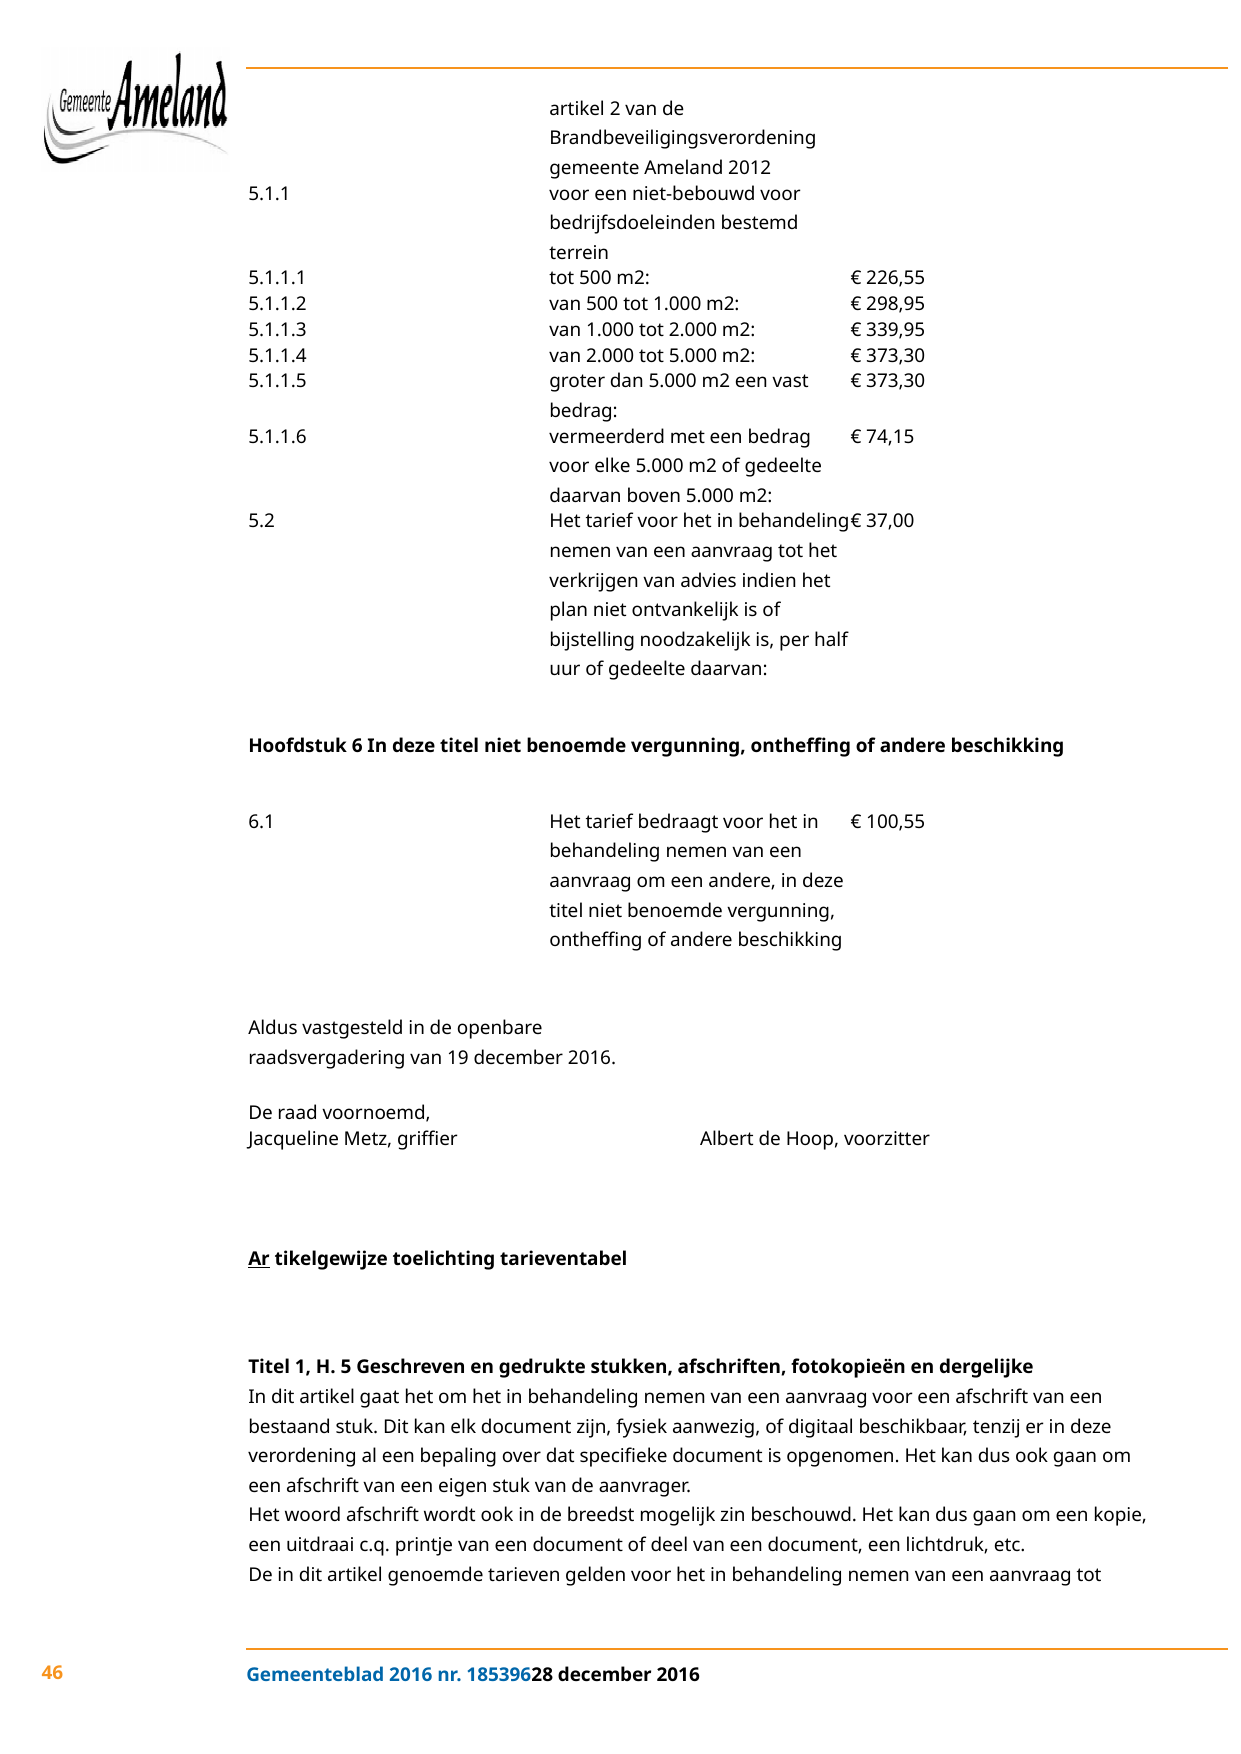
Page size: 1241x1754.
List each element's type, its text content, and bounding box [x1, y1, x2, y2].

table_cell Het tarief voor het in behandeling nemen van een aanvraag tot het verkrijgen van advies indien het plan niet ontvankelijk is of bijstelling noodzakelijk is, per half uur of gedeelte daarvan: [549, 508, 850, 681]
table_header [248, 95, 549, 180]
table_cell van 1.000 tot 2.000 m2: [549, 316, 850, 342]
text In dit artikel gaat het om het in behandeling nemen van een aanvraag voor een afschrift van een bestaand stuk. Dit kan elk document zijn, fysiek aanwezig, of digitaal beschikbaar, tenzij er in deze verordening al een bepaling over dat specifieke document is opgenomen. Het kan dus ook gaan om een afschrift van een eigen stuk van de aanvrager. [248, 1383, 1152, 1498]
table_cell € 373,30 [850, 368, 1152, 423]
table_cell Jacqueline Metz, griffier [248, 1125, 700, 1151]
table_cell tot 500 m2: [549, 265, 850, 290]
table_cell 5.1.1.5 [248, 368, 549, 423]
table_cell De raad voornoemd, [248, 1070, 700, 1125]
table_cell 5.1.1.1 [248, 265, 549, 290]
table_cell € 226,55 [850, 265, 1152, 290]
table_cell € 373,30 [850, 342, 1152, 367]
table_cell Albert de Hoop, voorzitter [700, 1125, 1152, 1151]
text Ar tikelgewijze toelichting tarieventabel [248, 1245, 1152, 1271]
table_cell 5.1.1.6 [248, 423, 549, 508]
table_cell 5.1.1.4 [248, 342, 549, 367]
table_cell van 500 tot 1.000 m2: [549, 290, 850, 316]
table_cell 5.2 [248, 508, 549, 681]
table_cell [850, 180, 1152, 264]
table_cell € 298,95 [850, 290, 1152, 316]
picture [41, 47, 231, 172]
table_cell 5.1.1.2 [248, 290, 549, 316]
text De in dit artikel genoemde tarieven gelden voor het in behandeling nemen van een aanvraag tot [248, 1561, 1152, 1586]
table_cell voor een niet-bebouwd voor bedrijfsdoeleinden bestemd terrein [549, 180, 850, 264]
table_cell € 37,00 [850, 508, 1152, 681]
table_header € 100,55 [850, 808, 1152, 952]
text Hoofdstuk 6 In deze titel niet benoemde vergunning, ontheffing of andere beschikking [248, 730, 1152, 759]
table_header Aldus vastgesteld in de openbare raadsvergadering van 19 december 2016. [248, 985, 700, 1070]
table_cell 5.1.1.3 [248, 316, 549, 342]
table_header [850, 95, 1152, 180]
text Titel 1, H. 5 Geschreven en gedrukte stukken, afschriften, fotokopieën en dergelijke [248, 1354, 1152, 1379]
table_header artikel 2 van de Brandbeveiligingsverordening gemeente Ameland 2012 [549, 95, 850, 180]
table_cell € 339,95 [850, 316, 1152, 342]
text Het woord afschrift wordt ook in de breedst mogelijk zin beschouwd. Het kan dus gaan om een kopie, een uitdraai c.q. printje van een document of deel van een document, een lichtdruk, etc. [248, 1502, 1152, 1557]
table_cell van 2.000 tot 5.000 m2: [549, 342, 850, 367]
table_header Het tarief bedraagt voor het in behandeling nemen van een aanvraag om een andere, in deze titel niet benoemde vergunning, ontheffing of andere beschikking [549, 808, 850, 952]
table_cell groter dan 5.000 m2 een vast bedrag: [549, 368, 850, 423]
table_cell vermeerderd met een bedrag voor elke 5.000 m2 of gedeelte daarvan boven 5.000 m2: [549, 423, 850, 508]
table_cell 5.1.1 [248, 180, 549, 264]
table_cell € 74,15 [850, 423, 1152, 508]
table_header 6.1 [248, 808, 549, 952]
